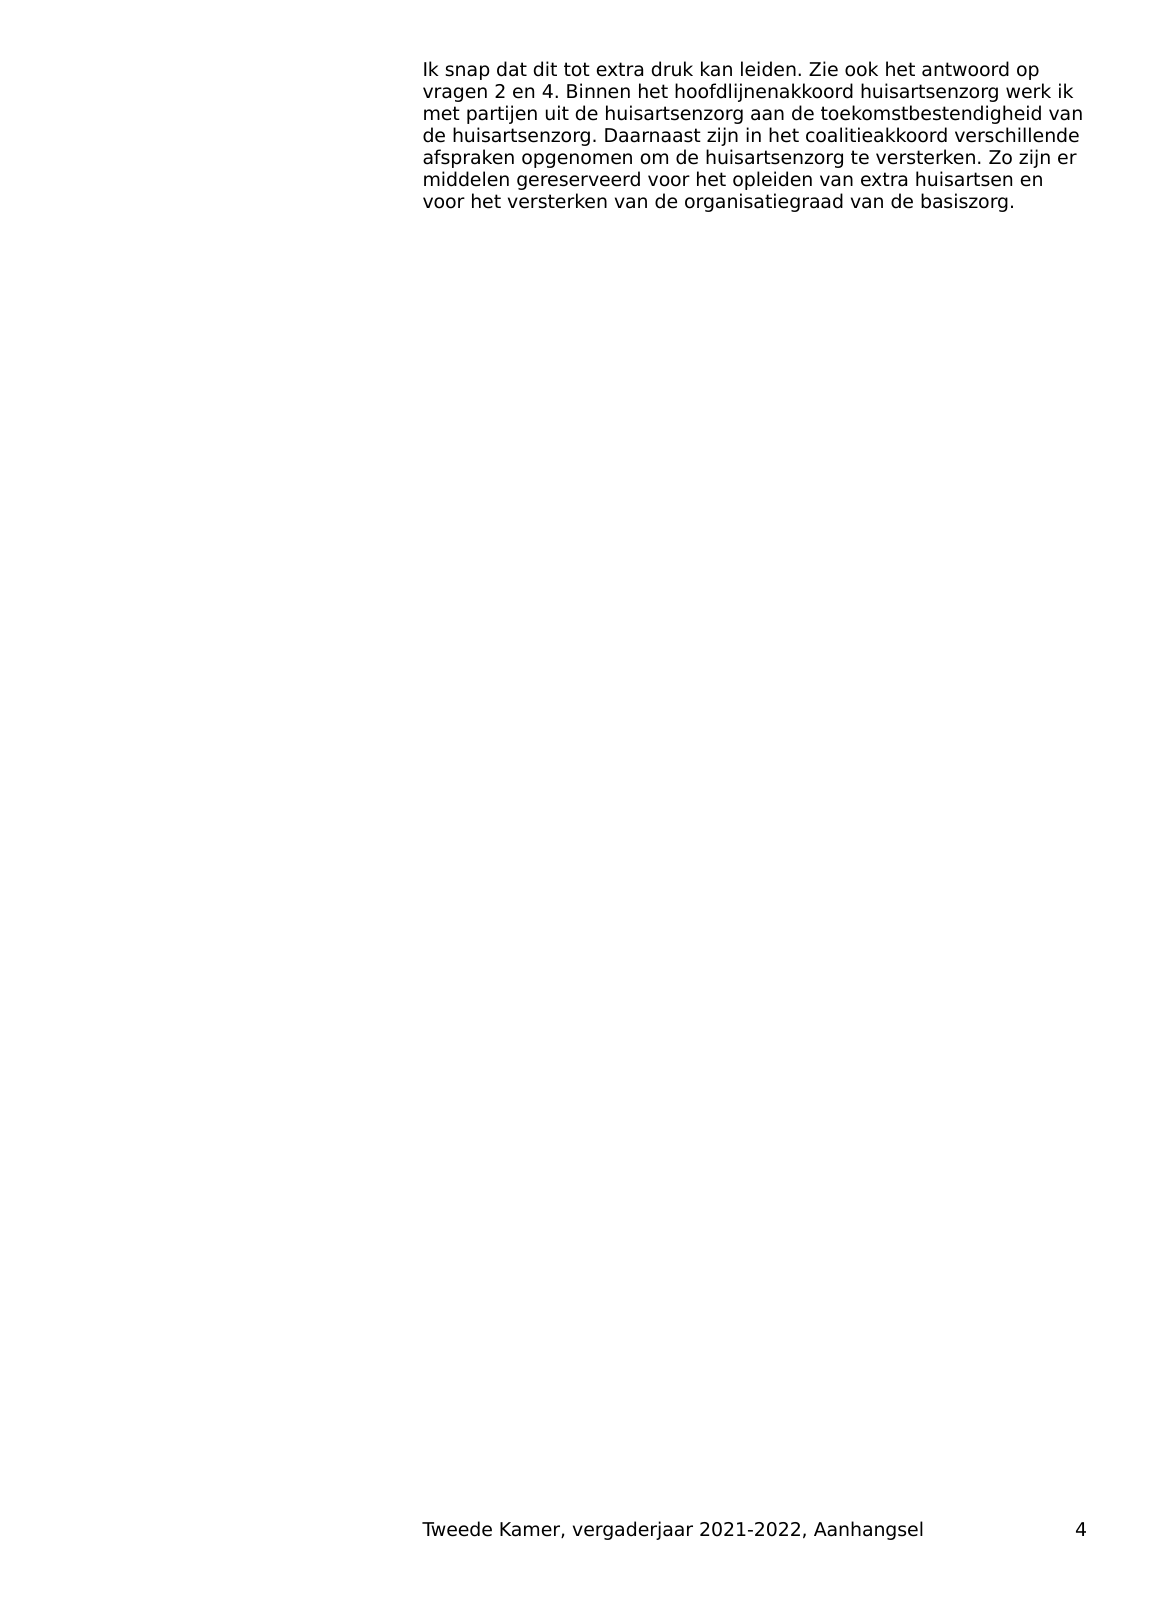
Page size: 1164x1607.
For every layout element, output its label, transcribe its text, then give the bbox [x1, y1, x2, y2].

text Ik snap dat dit tot extra druk kan leiden. Zie ook het antwoord op vragen 2 en 4. Binnen het hoofdlijnenakkoord huisartsenzorg werk ik met partijen uit de huisartsenzorg aan de toekomstbestendigheid van de huisartsenzorg. Daarnaast zijn in het coalitieakkoord verschillende afspraken opgenomen om de huisartsenzorg te versterken. Zo zijn er middelen gereserveerd voor het opleiden van extra huisartsen en voor het versterken van de organisatiegraad van de basiszorg. [422, 59, 1087, 213]
